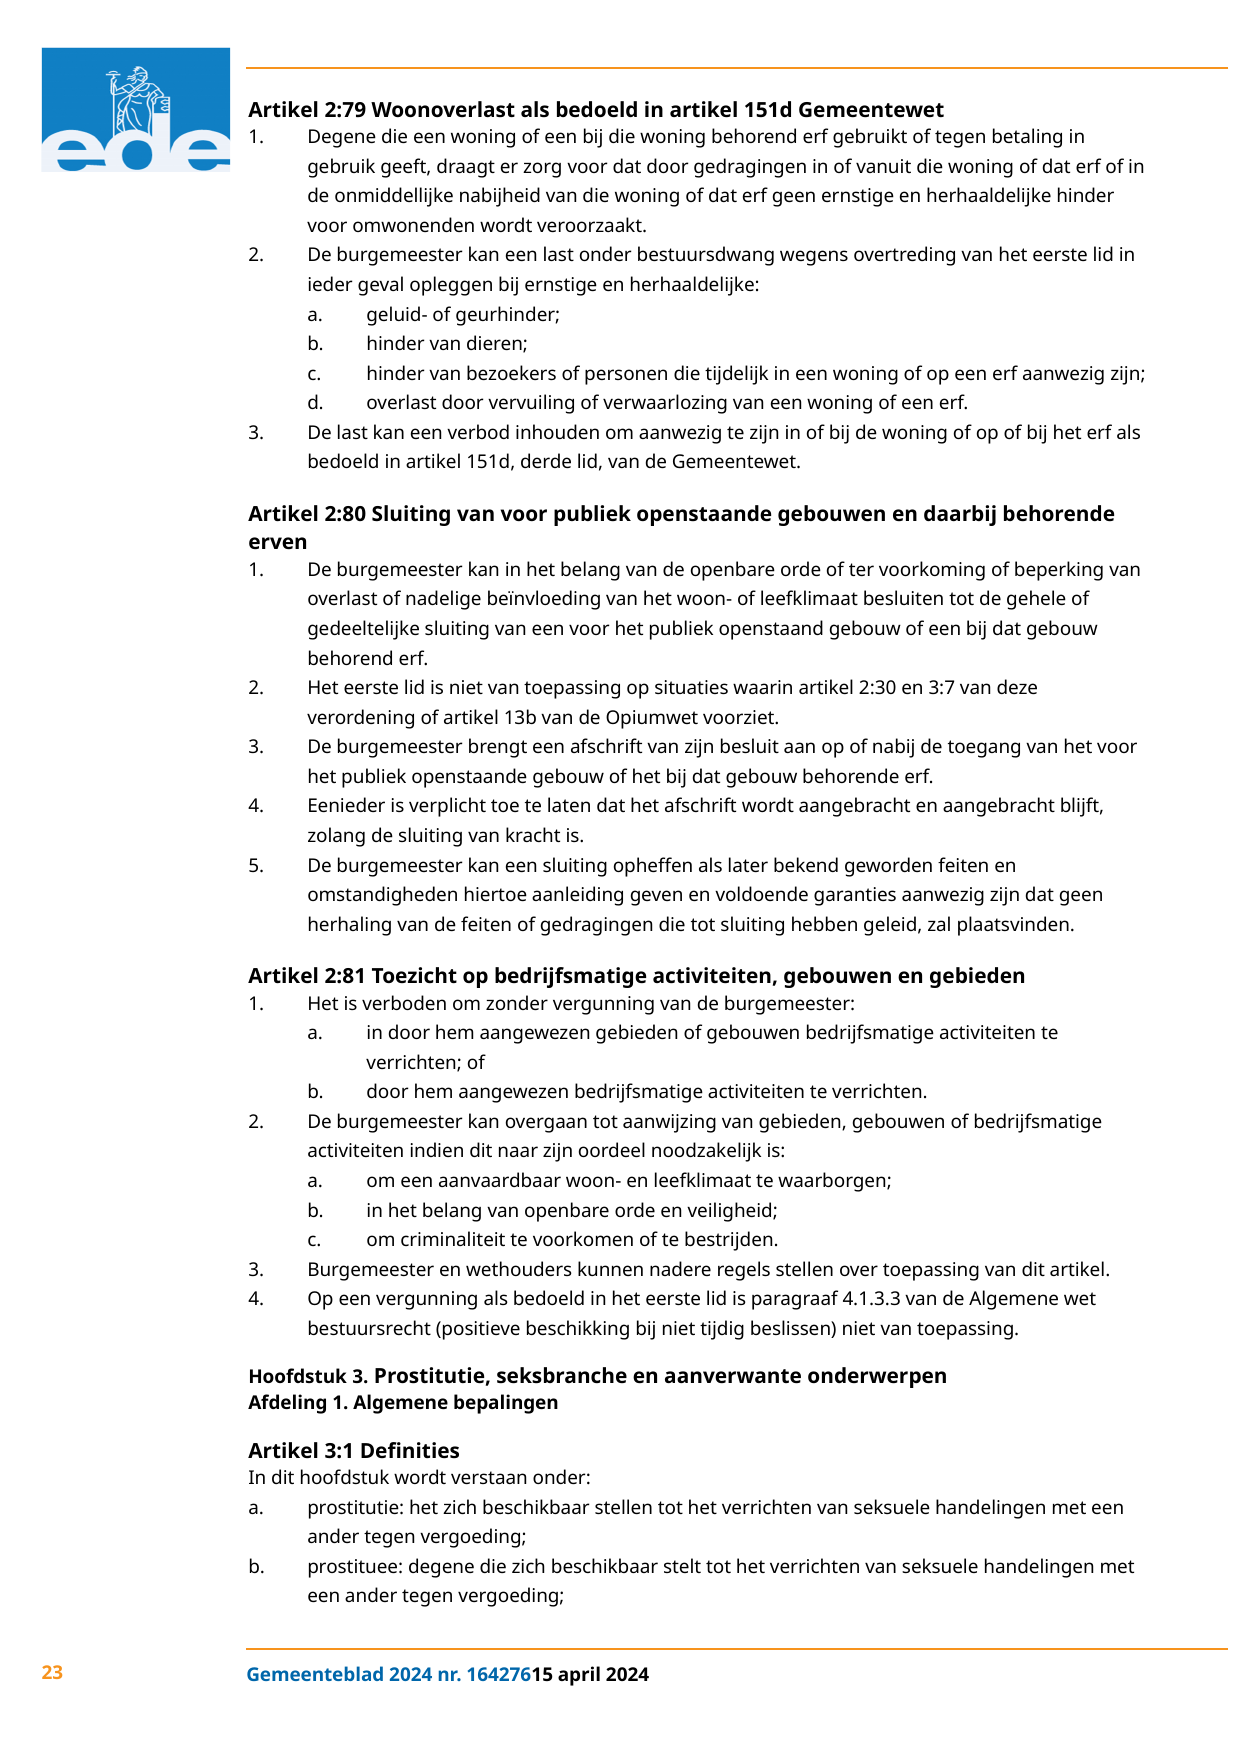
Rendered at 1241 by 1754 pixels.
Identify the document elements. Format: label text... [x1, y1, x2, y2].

text In dit hoofdstuk wordt verstaan onder: [248, 1464, 1152, 1490]
text Artikel 2:80 Sluiting van voor publiek openstaande gebouwen en daarbij behorende erven [248, 499, 1152, 556]
list De last kan een verbod inhouden om aanwezig te zijn in of bij de woning of op of bij het erf als bedoeld in artikel 151d, derde lid, van de Gemeentewet. [248, 419, 1152, 474]
list Eenieder is verplicht toe te laten dat het afschrift wordt aangebracht en aangebracht blijft, zolang de sluiting van kracht is. [248, 793, 1152, 848]
list De burgemeester kan in het belang van de openbare orde of ter voorkoming of beperking van overlast of nadelige beïnvloeding van het woon- of leefklimaat besluiten tot de gehele of gedeeltelijke sluiting van een voor het publiek openstaand gebouw of een bij dat gebouw behorend erf. [248, 556, 1152, 670]
list prostituee: degene die zich beschikbaar stelt tot het verrichten van seksuele handelingen met een ander tegen vergoeding; [248, 1553, 1152, 1608]
text Artikel 2:79 Woonoverlast als bedoeld in artikel 151d Gemeentewet [248, 95, 1152, 123]
text Artikel 3:1 Definities [248, 1436, 1152, 1464]
text Hoofdstuk 3. Prostitutie, seksbranche en aanverwante onderwerpen [248, 1361, 1152, 1389]
list Op een vergunning als bedoeld in het eerste lid is paragraaf 4.1.3.3 van de Algemene wet bestuursrecht (positieve beschikking bij niet tijdig beslissen) niet van toepassing. [248, 1286, 1152, 1341]
list prostitutie: het zich beschikbaar stellen tot het verrichten van seksuele handelingen met een ander tegen vergoeding; [248, 1494, 1152, 1549]
list om een aanvaardbaar woon- en leefklimaat te waarborgen; [307, 1167, 1152, 1193]
list om criminaliteit te voorkomen of te bestrijden. [307, 1226, 1152, 1252]
list De burgemeester kan een last onder bestuursdwang wegens overtreding van het eerste lid in ieder geval opleggen bij ernstige en herhaaldelijke: [248, 242, 1152, 297]
list geluid- of geurhinder; [307, 301, 1152, 326]
list De burgemeester kan een sluiting opheffen als later bekend geworden feiten en omstandigheden hiertoe aanleiding geven en voldoende garanties aanwezig zijn dat geen herhaling van de feiten of gedragingen die tot sluiting hebben geleid, zal plaatsvinden. [248, 852, 1152, 937]
list in het belang van openbare orde en veiligheid; [307, 1197, 1152, 1223]
text Artikel 2:81 Toezicht op bedrijfsmatige activiteiten, gebouwen en gebieden [248, 961, 1152, 990]
list in door hem aangewezen gebieden of gebouwen bedrijfsmatige activiteiten te verrichten; of [307, 1019, 1152, 1075]
list De burgemeester kan overgaan tot aanwijzing van gebieden, gebouwen of bedrijfsmatige activiteiten indien dit naar zijn oordeel noodzakelijk is: [248, 1108, 1152, 1163]
list door hem aangewezen bedrijfsmatige activiteiten te verrichten. [307, 1078, 1152, 1104]
list Degene die een woning of een bij die woning behorend erf gebruikt of tegen betaling in gebruik geeft, draagt er zorg voor dat door gedragingen in of vanuit die woning of dat erf of in de onmiddellijke nabijheid van die woning of dat erf geen ernstige en herhaaldelijke hinder voor omwonenden wordt veroorzaakt. [248, 123, 1152, 238]
list overlast door vervuiling of verwaarlozing van een woning of een erf. [307, 389, 1152, 415]
text Afdeling 1. Algemene bepalingen [248, 1389, 1152, 1415]
list Burgemeester en wethouders kunnen nadere regels stellen over toepassing van dit artikel. [248, 1256, 1152, 1282]
picture [41, 47, 231, 172]
list hinder van bezoekers of personen die tijdelijk in een woning of op een erf aanwezig zijn; [307, 360, 1152, 386]
list Het is verboden om zonder vergunning van de burgemeester: [248, 990, 1152, 1016]
list De burgemeester brengt een afschrift van zijn besluit aan op of nabij de toegang van het voor het publiek openstaande gebouw of het bij dat gebouw behorende erf. [248, 733, 1152, 789]
list Het eerste lid is niet van toepassing op situaties waarin artikel 2:30 en 3:7 van deze verordening of artikel 13b van de Opiumwet voorziet. [248, 674, 1152, 729]
list hinder van dieren; [307, 330, 1152, 356]
